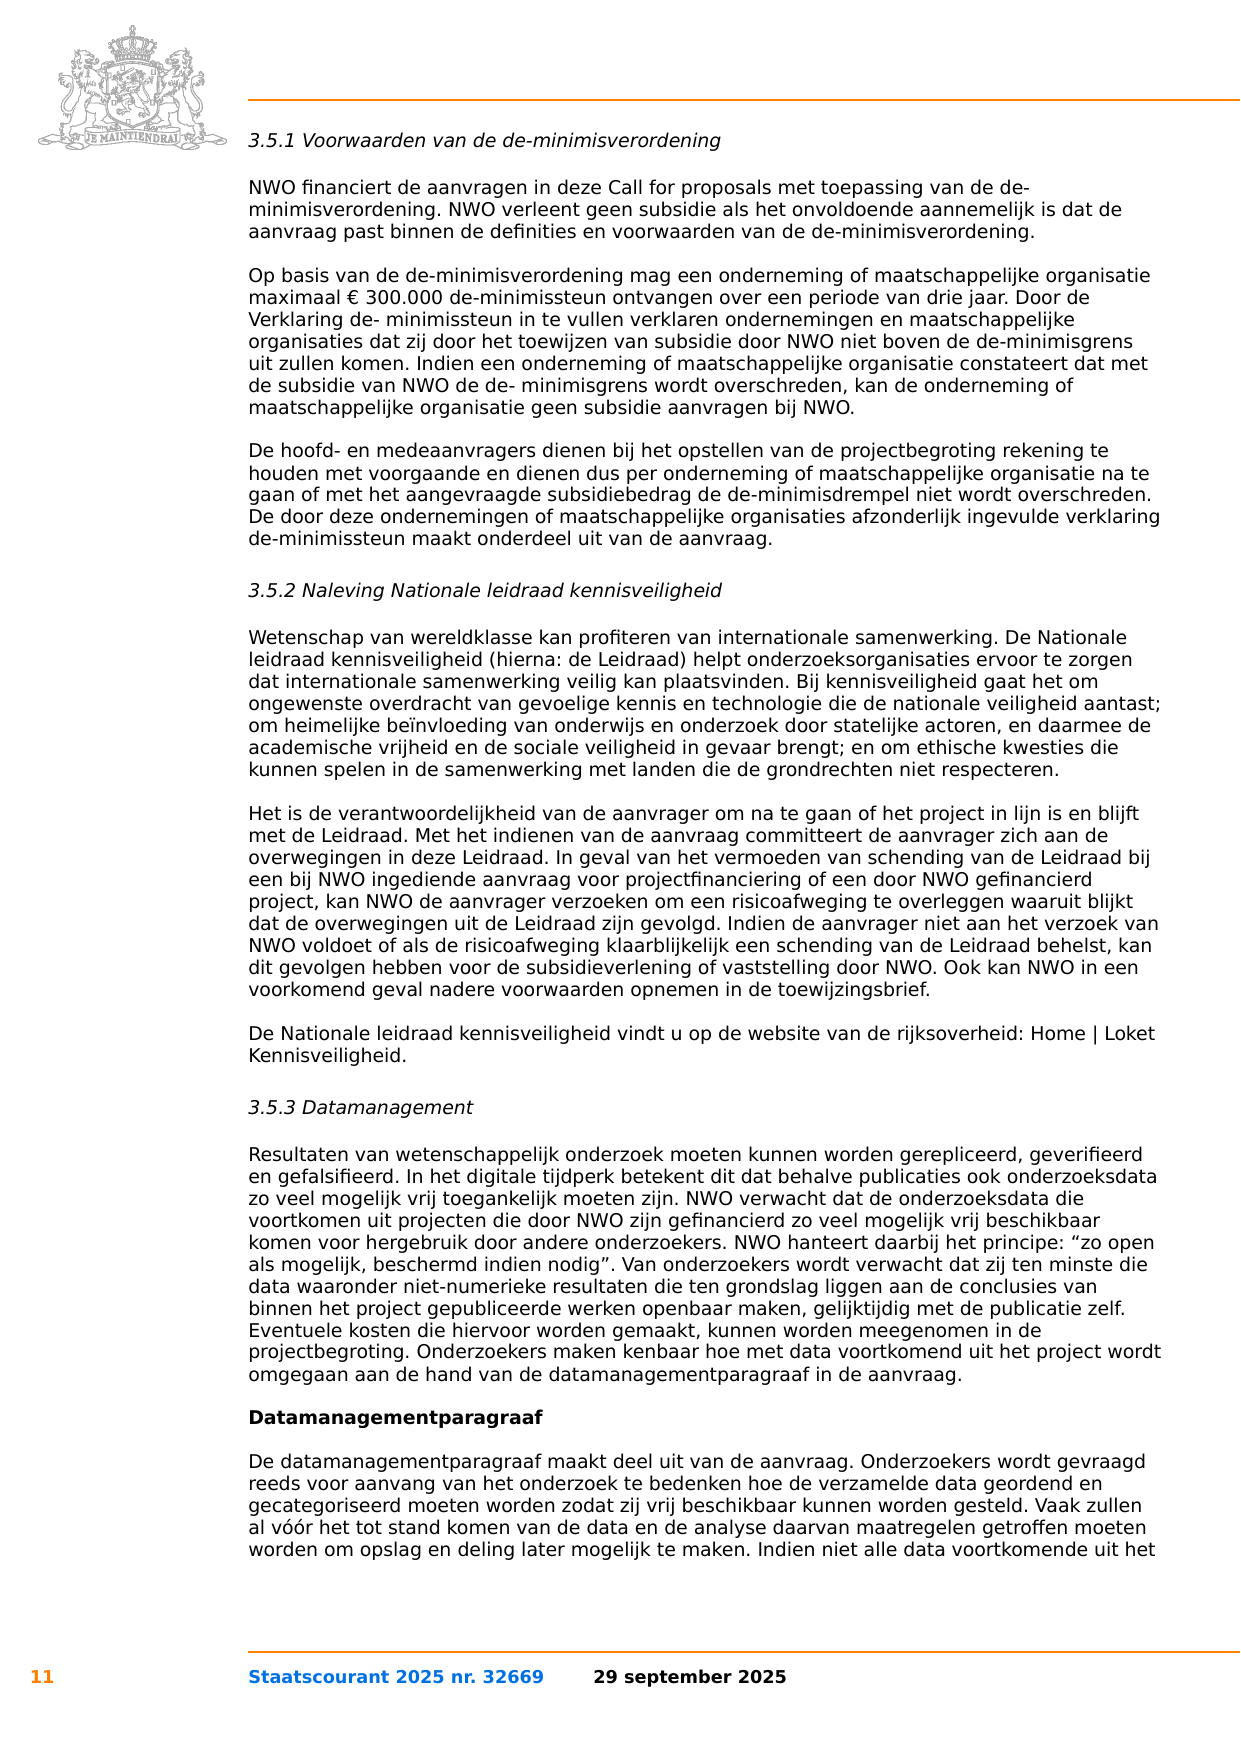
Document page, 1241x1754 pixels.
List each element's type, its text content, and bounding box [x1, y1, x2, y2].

subtitle 3.5.1 Voorwaarden van de de-minimisverordening [248, 130, 1163, 152]
subtitle 3.5.3 Datamanagement [248, 1097, 1163, 1119]
text Op basis van de de-minimisverordening mag een onderneming of maatschappelijke organisatie maximaal € 300.000 de-minimissteun ontvangen over een periode van drie jaar. Door de Verklaring de- minimissteun in te vullen verklaren ondernemingen en maatschappelijke organisaties dat zij door het toewijzen van subsidie door NWO niet boven de de-minimisgrens uit zullen komen. Indien een onderneming of maatschappelijke organisatie constateert dat met de subsidie van NWO de de- minimisgrens wordt overschreden, kan de onderneming of maatschappelijke organisatie geen subsidie aanvragen bij NWO. [248, 265, 1163, 418]
text De hoofd- en medeaanvragers dienen bij het opstellen van de projectbegroting rekening te houden met voorgaande en dienen dus per onderneming of maatschappelijke organisatie na te gaan of met het aangevraagde subsidiebedrag de de-minimisdrempel niet wordt overschreden. De door deze ondernemingen of maatschappelijke organisaties afzonderlijk ingevulde verklaring de-minimissteun maakt onderdeel uit van de aanvraag. [248, 440, 1163, 550]
subtitle Datamanagementparagraaf [248, 1407, 1163, 1429]
picture [38, 25, 227, 150]
text Resultaten van wetenschappelijk onderzoek moeten kunnen worden gerepliceerd, geverifieerd en gefalsifieerd. In het digitale tijdperk betekent dit dat behalve publicaties ook onderzoeksdata zo veel mogelijk vrij toegankelijk moeten zijn. NWO verwacht dat de onderzoeksdata die voortkomen uit projecten die door NWO zijn gefinancierd zo veel mogelijk vrij beschikbaar komen voor hergebruik door andere onderzoekers. NWO hanteert daarbij het principe: “zo open als mogelijk, beschermd indien nodig”. Van onderzoekers wordt verwacht dat zij ten minste die data waaronder niet-numerieke resultaten die ten grondslag liggen aan de conclusies van binnen het project gepubliceerde werken openbaar maken, gelijktijdig met de publicatie zelf. Eventuele kosten die hiervoor worden gemaakt, kunnen worden meegenomen in de projectbegroting. Onderzoekers maken kenbaar hoe met data voortkomend uit het project wordt omgegaan aan de hand van de datamanagementparagraaf in de aanvraag. [248, 1144, 1163, 1385]
subtitle 3.5.2 Naleving Nationale leidraad kennisveiligheid [248, 580, 1163, 602]
text Wetenschap van wereldklasse kan profiteren van internationale samenwerking. De Nationale leidraad kennisveiligheid (hierna: de Leidraad) helpt onderzoeksorganisaties ervoor te zorgen dat internationale samenwerking veilig kan plaatsvinden. Bij kennisveiligheid gaat het om ongewenste overdracht van gevoelige kennis en technologie die de nationale veiligheid aantast; om heimelijke beïnvloeding van onderwijs en onderzoek door statelijke actoren, en daarmee de academische vrijheid en de sociale veiligheid in gevaar brengt; en om ethische kwesties die kunnen spelen in de samenwerking met landen die de grondrechten niet respecteren. [248, 627, 1163, 781]
text De datamanagementparagraaf maakt deel uit van de aanvraag. Onderzoekers wordt gevraagd reeds voor aanvang van het onderzoek te bedenken hoe de verzamelde data geordend en gecategoriseerd moeten worden zodat zij vrij beschikbaar kunnen worden gesteld. Vaak zullen al vóór het tot stand komen van de data en de analyse daarvan maatregelen getroffen moeten worden om opslag en deling later mogelijk te maken. Indien niet alle data voortkomende uit het [248, 1451, 1163, 1561]
text De Nationale leidraad kennisveiligheid vindt u op de website van de rijksoverheid: Home | Loket Kennisveiligheid. [248, 1023, 1163, 1067]
text Het is de verantwoordelijkheid van de aanvrager om na te gaan of het project in lijn is en blijft met de Leidraad. Met het indienen van de aanvraag committeert de aanvrager zich aan de overwegingen in deze Leidraad. In geval van het vermoeden van schending van de Leidraad bij een bij NWO ingediende aanvraag voor projectfinanciering of een door NWO gefinancierd project, kan NWO de aanvrager verzoeken om een risicoafweging te overleggen waaruit blijkt dat de overwegingen uit de Leidraad zijn gevolgd. Indien de aanvrager niet aan het verzoek van NWO voldoet of als de risicoafweging klaarblijkelijk een schending van de Leidraad behelst, kan dit gevolgen hebben voor de subsidieverlening of vaststelling door NWO. Ook kan NWO in een voorkomend geval nadere voorwaarden opnemen in de toewijzingsbrief. [248, 803, 1163, 1001]
text NWO financiert de aanvragen in deze Call for proposals met toepassing van de de-minimisverordening. NWO verleent geen subsidie als het onvoldoende aannemelijk is dat de aanvraag past binnen de definities en voorwaarden van de de-minimisverordening. [248, 177, 1163, 243]
